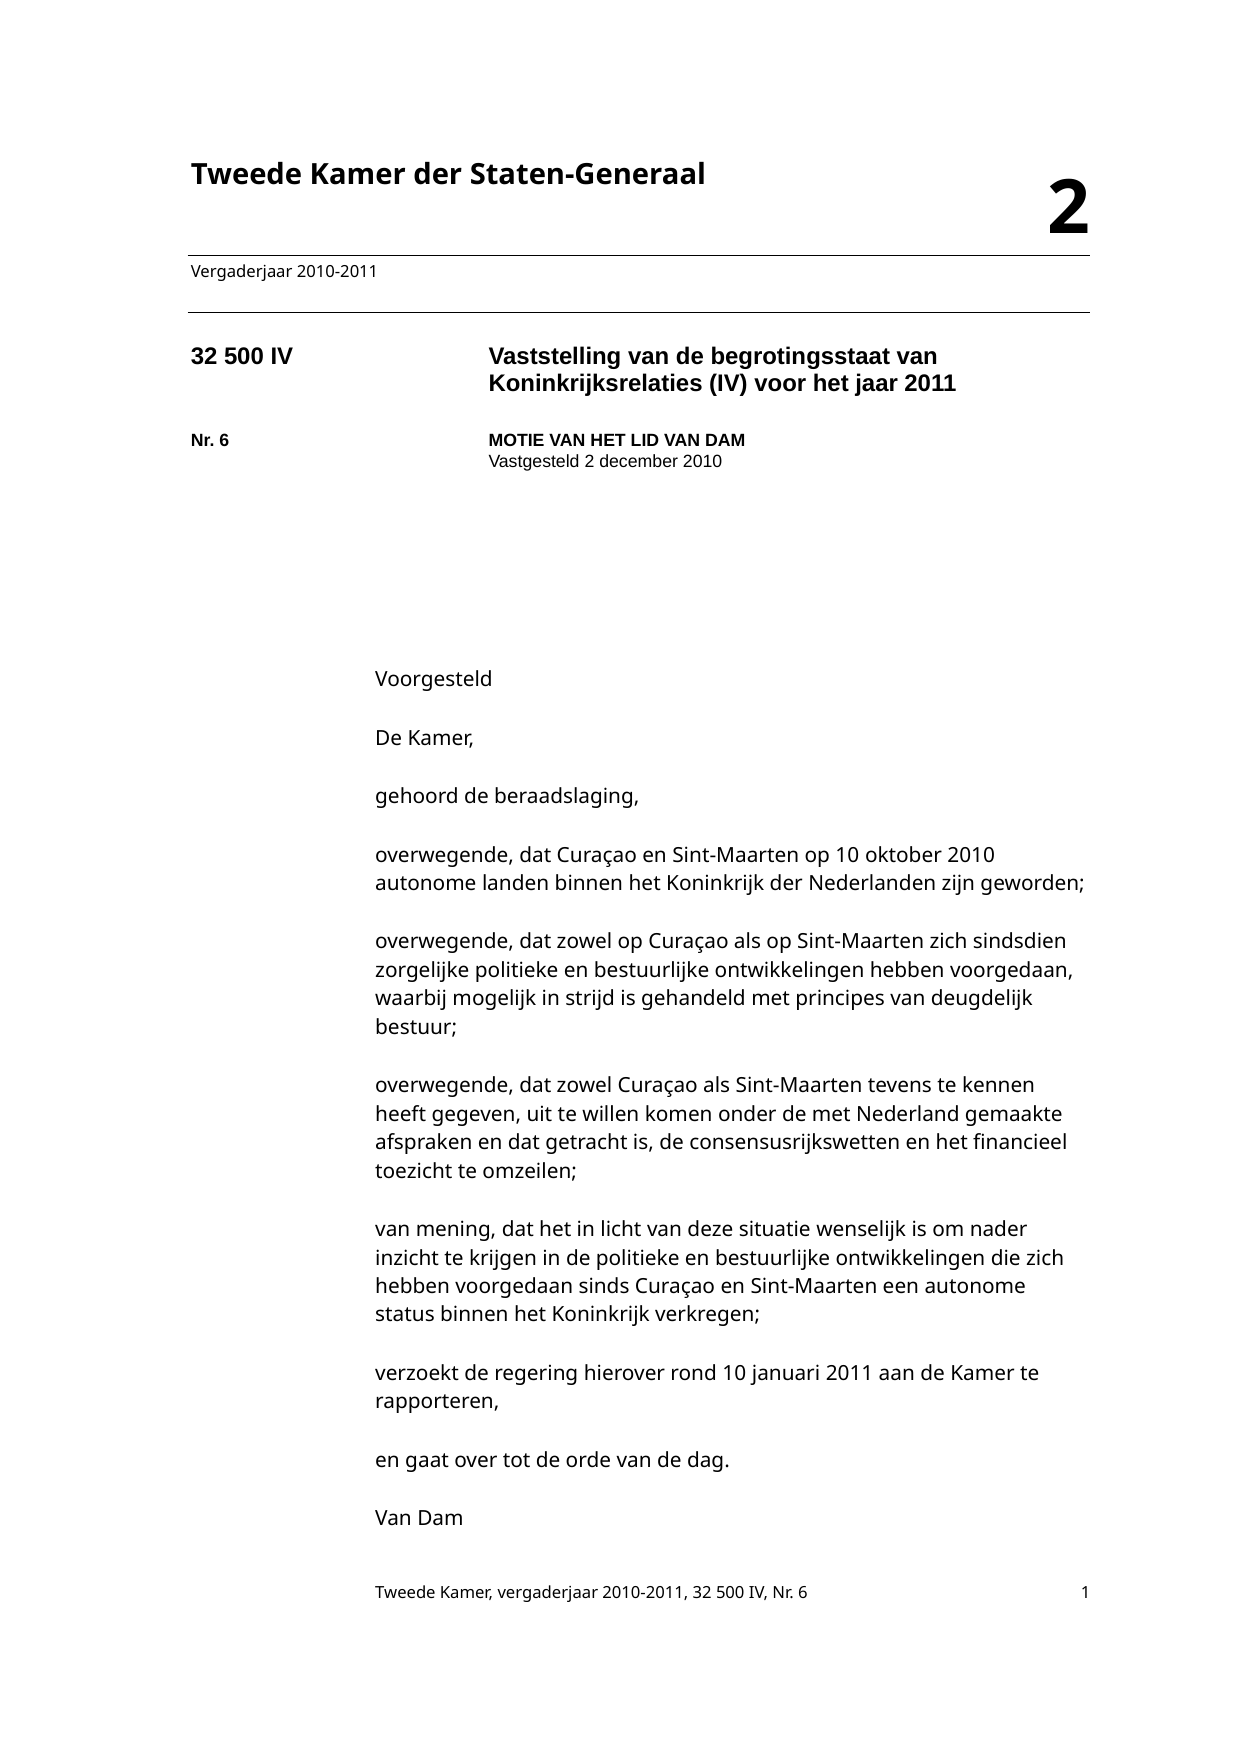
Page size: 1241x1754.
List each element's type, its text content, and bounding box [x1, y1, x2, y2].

table_cell [188, 313, 485, 339]
text overwegende, dat Curaçao en Sint-Maarten op 10 oktober 2010 autonome landen binnen het Koninkrijk der Nederlanden zijn geworden; [375, 840, 1090, 897]
table_header 2 [910, 150, 1090, 255]
text overwegende, dat zowel op Curaçao als op Sint-Maarten zich sindsdien zorgelijke politieke en bestuurlijke ontwikkelingen hebben voorgedaan, waarbij mogelijk in strijd is gehandeld met principes van deugdelijk bestuur; [375, 927, 1090, 1040]
table_header Tweede Kamer der Staten-Generaal [188, 150, 909, 255]
table_cell Vergaderjaar 2010-2011 [188, 256, 485, 312]
text gehoord de beraadslaging, [375, 781, 1090, 810]
table_cell Vaststelling van de begrotingsstaat van Koninkrijksrelaties (IV) voor het jaar 2011 [485, 339, 1090, 427]
table_cell MOTIE VAN HET LID VAN DAM Vastgesteld 2 december 2010 [485, 427, 1090, 546]
table_cell [485, 313, 1090, 339]
text Voorgesteld [375, 664, 1090, 693]
table_cell [485, 256, 1090, 312]
text Van Dam [375, 1503, 1090, 1532]
text overwegende, dat zowel Curaçao als Sint-Maarten tevens te kennen heeft gegeven, uit te willen komen onder de met Nederland gemaakte afspraken en dat getracht is, de consensusrijkswetten en het financieel toezicht te omzeilen; [375, 1070, 1090, 1184]
text De Kamer, [375, 723, 1090, 751]
table_cell 32 500 IV [188, 339, 485, 427]
text van mening, dat het in licht van deze situatie wenselijk is om nader inzicht te krijgen in de politieke en bestuurlijke ontwikkelingen die zich hebben voorgedaan sinds Curaçao en Sint-Maarten een autonome status binnen het Koninkrijk verkregen; [375, 1214, 1090, 1328]
text en gaat over tot de orde van de dag. [375, 1445, 1090, 1473]
text verzoekt de regering hierover rond 10 januari 2011 aan de Kamer te rapporteren, [375, 1358, 1090, 1415]
table_cell Nr. 6 [188, 427, 485, 546]
